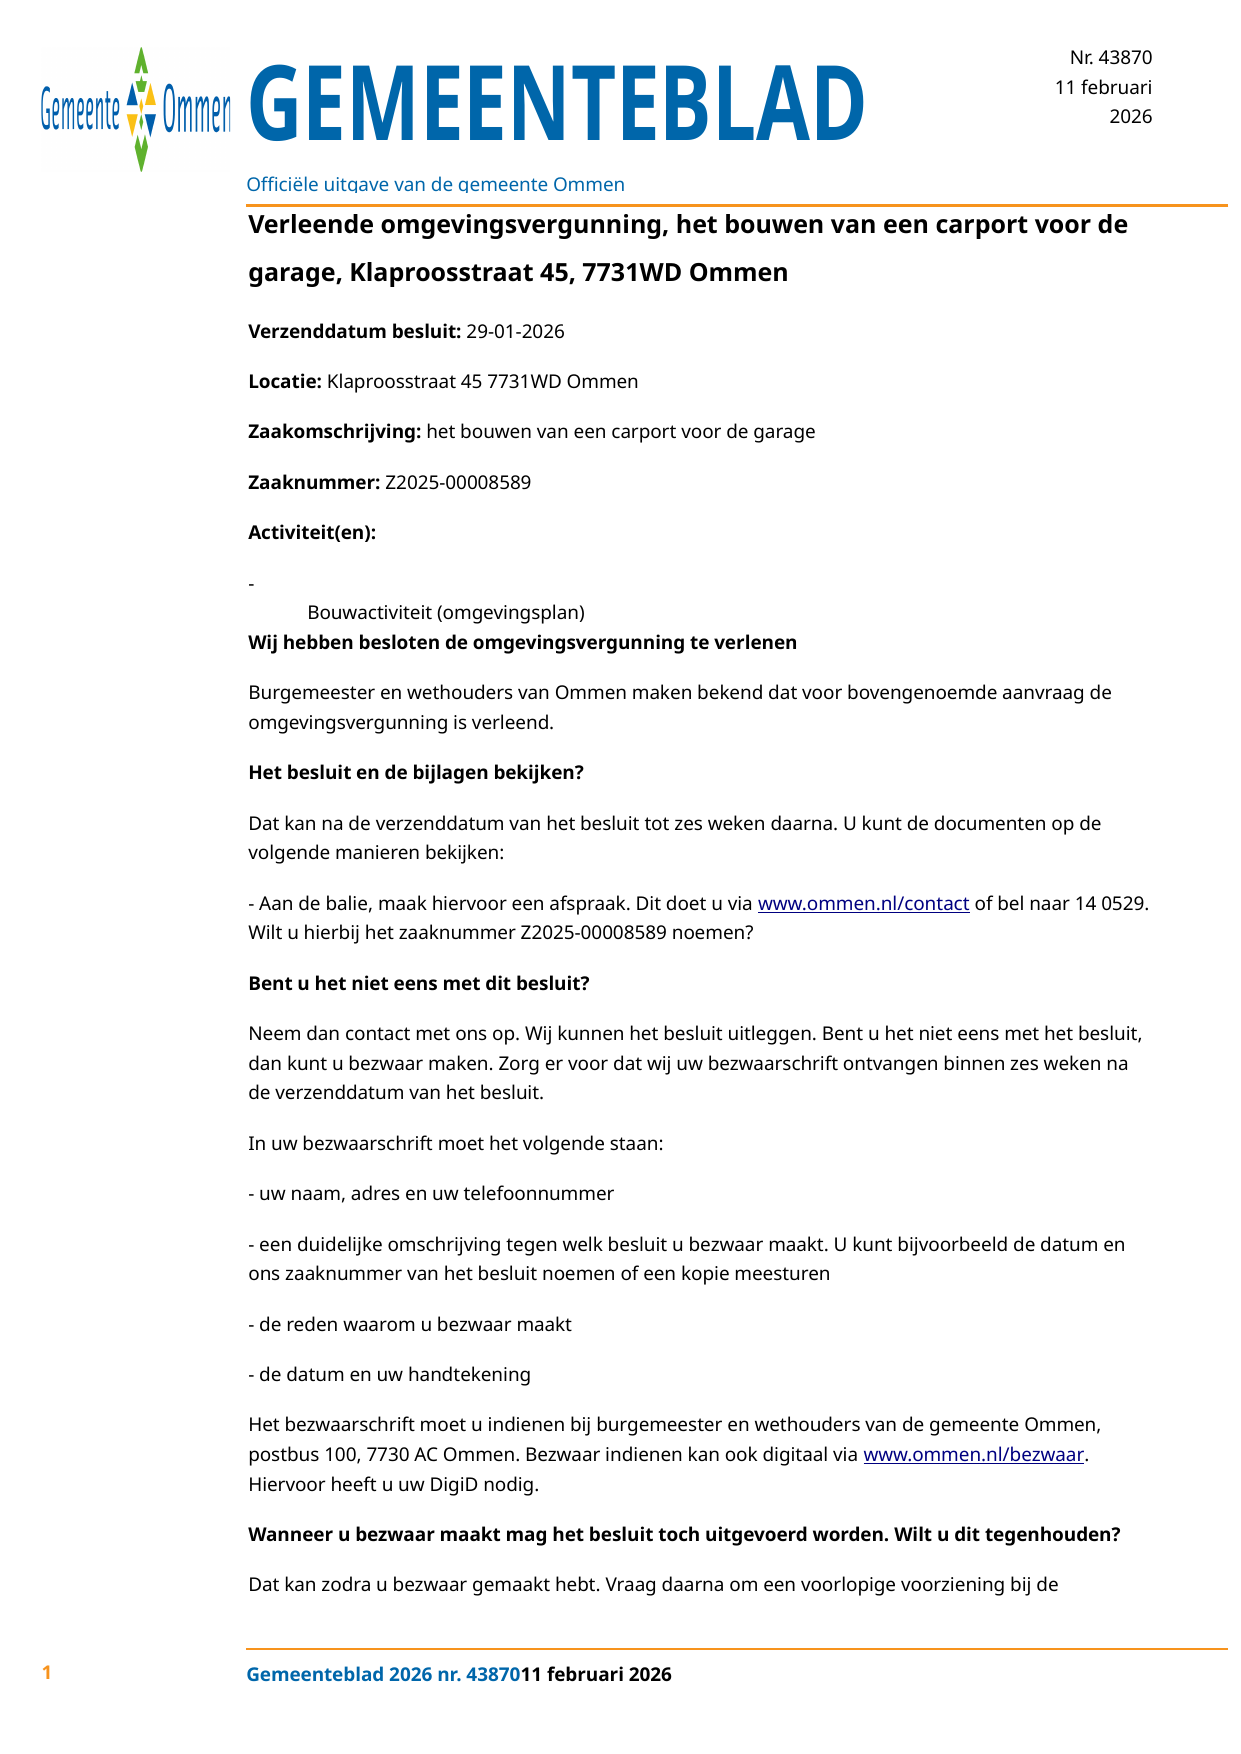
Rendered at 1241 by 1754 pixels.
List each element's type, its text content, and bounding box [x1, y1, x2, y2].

text - de reden waarom u bezwaar maakt [248, 1311, 1152, 1337]
text - uw naam, adres en uw telefoonnummer [248, 1180, 1152, 1206]
text Het bezwaarschrift moet u indienen bij burgemeester en wethouders van de gemeente Ommen, postbus 100, 7730 AC Ommen. Bezwaar indienen kan ook digitaal via www.ommen.nl/bezwaar. Hiervoor heeft u uw DigiD nodig. [248, 1412, 1152, 1497]
text Wij hebben besloten de omgevingsvergunning te verlenen [248, 629, 1152, 655]
text Het besluit en de bijlagen bekijken? [248, 759, 1152, 785]
text Zaaknummer: Z2025-00008589 [248, 469, 1152, 495]
text - de datum en uw handtekening [248, 1361, 1152, 1387]
list Bouwactiviteit (omgevingsplan) [248, 599, 1152, 625]
text Neem dan contact met ons op. Wij kunnen het besluit uitleggen. Bent u het niet eens met het besluit, dan kunt u bezwaar maken. Zorg er voor dat wij uw bezwaarschrift ontvangen binnen zes weken na de verzenddatum van het besluit. [248, 1020, 1152, 1105]
text Burgemeester en wethouders van Ommen maken bekend dat voor bovengenoemde aanvraag de omgevingsvergunning is verleend. [248, 679, 1152, 735]
text Wanneer u bezwaar maakt mag het besluit toch uitgevoerd worden. Wilt u dit tegenhouden? [248, 1521, 1152, 1547]
text Bent u het niet eens met dit besluit? [248, 970, 1152, 996]
text Dat kan na de verzenddatum van het besluit tot zes weken daarna. U kunt de documenten op de volgende manieren bekijken: [248, 810, 1152, 865]
text - Aan de balie, maak hiervoor een afspraak. Dit doet u via www.ommen.nl/contact of bel naar 14 0529. Wilt u hierbij het zaaknummer Z2025-00008589 noemen? [248, 890, 1152, 945]
text - een duidelijke omschrijving tegen welk besluit u bezwaar maakt. U kunt bijvoorbeeld de datum en ons zaaknummer van het besluit noemen of een kopie meesturen [248, 1231, 1152, 1286]
text Locatie: Klaproosstraat 45 7731WD Ommen [248, 368, 1152, 394]
text In uw bezwaarschrift moet het volgende staan: [248, 1130, 1152, 1156]
text Verzenddatum besluit: 29-01-2026 [248, 318, 1152, 344]
picture [41, 47, 231, 172]
text Activiteit(en): [248, 519, 1152, 545]
text Dat kan zodra u bezwaar gemaakt hebt. Vraag daarna om een voorlopige voorziening bij de [248, 1572, 1152, 1597]
text Zaakomschrijving: het bouwen van een carport voor de garage [248, 419, 1152, 444]
text Verleende omgevingsvergunning, het bouwen van een carport voor de garage, Klaproosstraat 45, 7731WD Ommen [248, 207, 1152, 288]
